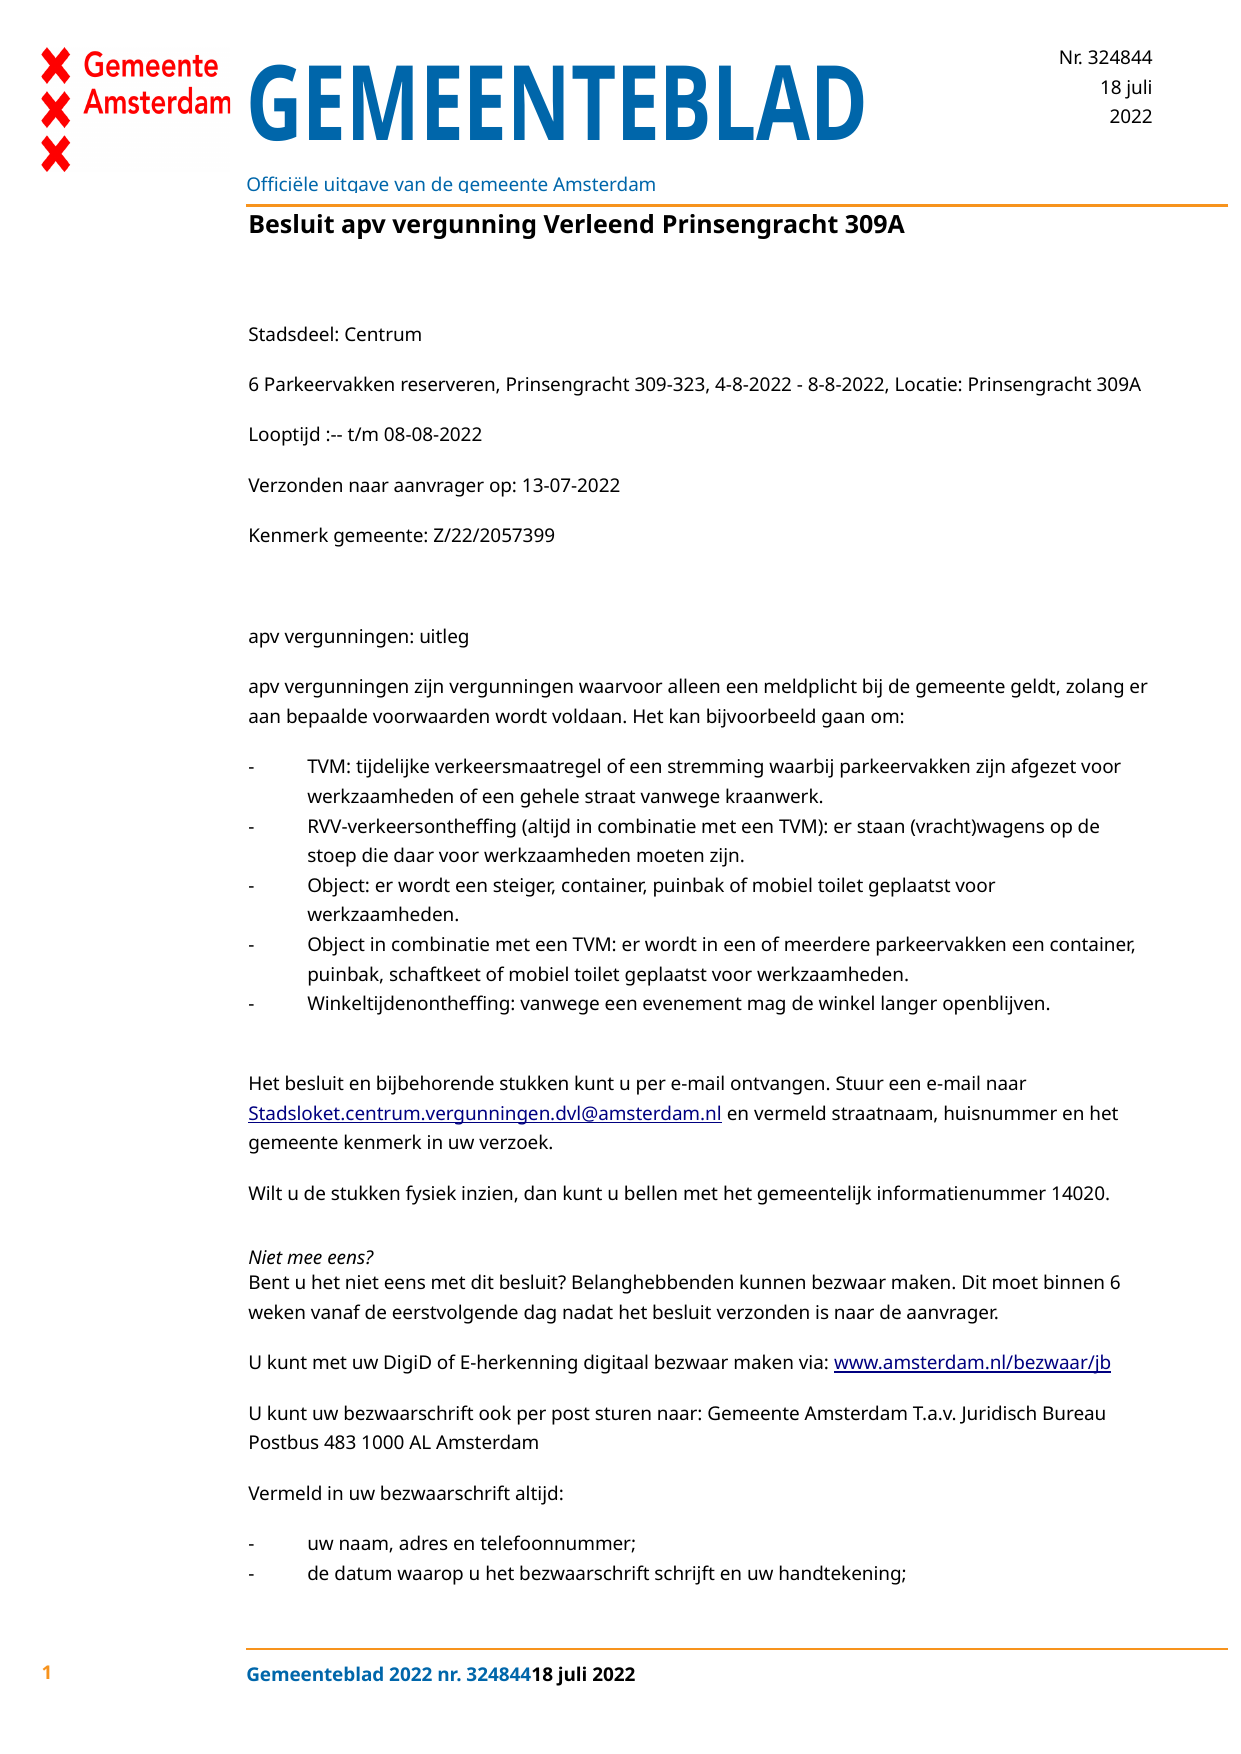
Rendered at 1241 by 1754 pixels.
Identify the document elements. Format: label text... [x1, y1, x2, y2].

text Niet mee eens? [248, 1244, 1152, 1269]
text Vermeld in uw bezwaarschrift altijd: [248, 1480, 1152, 1506]
list uw naam, adres en telefoonnummer; [248, 1530, 1152, 1556]
text apv vergunningen: uitleg [248, 623, 1152, 649]
list TVM: tijdelijke verkeersmaatregel of een stremming waarbij parkeervakken zijn afgezet voor werkzaamheden of een gehele straat vanwege kraanwerk. [248, 754, 1152, 809]
list Object in combinatie met een TVM: er wordt in een of meerdere parkeervakken een container, puinbak, schaftkeet of mobiel toilet geplaatst voor werkzaamheden. [248, 931, 1152, 986]
text Verzonden naar aanvrager op: 13-07-2022 [248, 472, 1152, 498]
picture [41, 47, 231, 172]
text Stadsdeel: Centrum [248, 321, 1152, 346]
text U kunt uw bezwaarschrift ook per post sturen naar: Gemeente Amsterdam T.a.v. Juridisch Bureau Postbus 483 1000 AL Amsterdam [248, 1400, 1152, 1455]
text Kenmerk gemeente: Z/22/2057399 [248, 522, 1152, 548]
text U kunt met uw DigiD of E-herkenning digitaal bezwaar maken via: www.amsterdam.nl/bezwaar/jb [248, 1349, 1152, 1375]
text Het besluit en bijbehorende stukken kunt u per e-mail ontvangen. Stuur een e-mail naar Stadsloket.centrum.vergunningen.dvl@amsterdam.nl en vermeld straatnaam, huisnummer en het gemeente kenmerk in uw verzoek. [248, 1070, 1152, 1155]
list RVV-verkeersontheffing (altijd in combinatie met een TVM): er staan (vracht)wagens op de stoep die daar voor werkzaamheden moeten zijn. [248, 813, 1152, 868]
text Wilt u de stukken fysiek inzien, dan kunt u bellen met het gemeentelijk informatienummer 14020. [248, 1180, 1152, 1206]
list de datum waarop u het bezwaarschrift schrijft en uw handtekening; [248, 1560, 1152, 1586]
text Looptijd :-- t/m 08-08-2022 [248, 422, 1152, 447]
text 6 Parkeervakken reserveren, Prinsengracht 309-323, 4-8-2022 - 8-8-2022, Locatie: Prinsengracht 309A [248, 371, 1152, 397]
list Object: er wordt een steiger, container, puinbak of mobiel toilet geplaatst voor werkzaamheden. [248, 872, 1152, 927]
text Bent u het niet eens met dit besluit? Belanghebbenden kunnen bezwaar maken. Dit moet binnen 6 weken vanaf de eerstvolgende dag nadat het besluit verzonden is naar de aanvrager. [248, 1269, 1152, 1325]
text Besluit apv vergunning Verleend Prinsengracht 309A [248, 207, 1152, 241]
text apv vergunningen zijn vergunningen waarvoor alleen een meldplicht bij de gemeente geldt, zolang er aan bepaalde voorwaarden wordt voldaan. Het kan bijvoorbeeld gaan om: [248, 674, 1152, 729]
list Winkeltijdenontheffing: vanwege een evenement mag de winkel langer openblijven. [248, 990, 1152, 1016]
